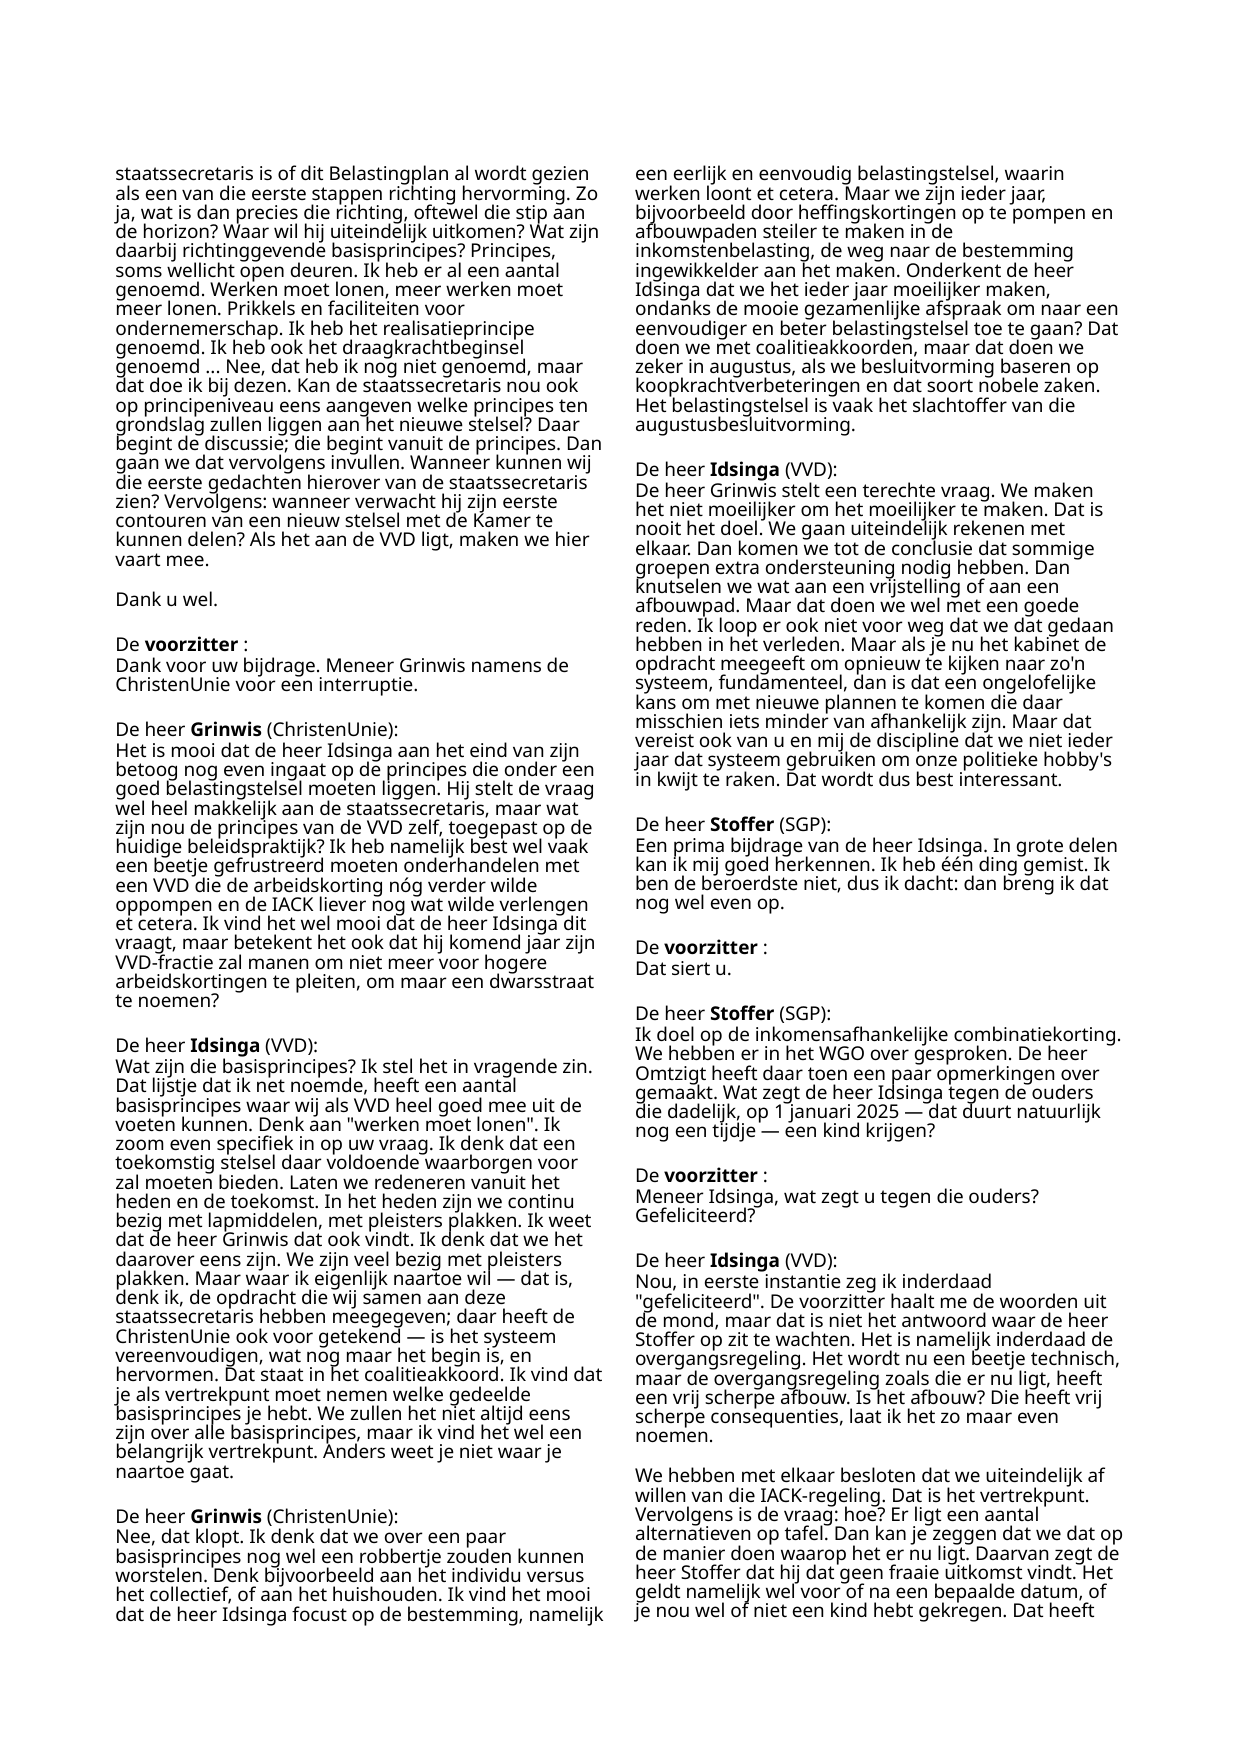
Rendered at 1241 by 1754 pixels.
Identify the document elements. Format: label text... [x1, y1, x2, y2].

text De heer Grinwis (ChristenUnie): [115, 1503, 605, 1528]
text Nee, dat klopt. Ik denk dat we over een paar basisprincipes nog wel een robbertje zouden kunnen worstelen. Denk bijvoorbeeld aan het individu versus het collectief, of aan het huishouden. Ik vind het mooi dat de heer Idsinga focust op de bestemming, namelijk [115, 1528, 605, 1625]
text Het is mooi dat de heer Idsinga aan het eind van zijn betoog nog even ingaat op de principes die onder een goed belastingstelsel moeten liggen. Hij stelt de vraag wel heel makkelijk aan de staatssecretaris, maar wat zijn nou de principes van de VVD zelf, toegepast op de huidige beleidspraktijk? Ik heb namelijk best wel vaak een beetje gefrustreerd moeten onderhandelen met een VVD die de arbeidskorting nóg verder wilde oppompen en de IACK liever nog wat wilde verlengen et cetera. Ik vind het wel mooi dat de heer Idsinga dit vraagt, maar betekent het ook dat hij komend jaar zijn VVD-fractie zal manen om niet meer voor hogere arbeidskortingen te pleiten, om maar een dwarsstraat te noemen? [115, 742, 605, 1011]
text Nou, in eerste instantie zeg ik inderdaad "gefeliciteerd". De voorzitter haalt me de woorden uit de mond, maar dat is niet het antwoord waar de heer Stoffer op zit te wachten. Het is namelijk inderdaad de overgangsregeling. Het wordt nu een beetje technisch, maar de overgangsregeling zoals die er nu ligt, heeft een vrij scherpe afbouw. Is het afbouw? Die heeft vrij scherpe consequenties, laat ik het zo maar even noemen. [635, 1273, 1125, 1447]
text Dank u wel. [115, 591, 605, 610]
text We hebben met elkaar besloten dat we uiteindelijk af willen van die IACK-regeling. Dat is het vertrekpunt. Vervolgens is de vraag: hoe? Er ligt een aantal alternatieven op tafel. Dan kan je zeggen dat we dat op de manier doen waarop het er nu ligt. Daarvan zegt de heer Stoffer dat hij dat geen fraaie uitkomst vindt. Het geldt namelijk wel voor of na een bepaalde datum, of je nou wel of niet een kind hebt gekregen. Dat heeft [635, 1467, 1125, 1622]
text De heer Idsinga (VVD): [115, 1032, 605, 1058]
text Ik doel op de inkomensafhankelijke combinatiekorting. We hebben er in het WGO over gesproken. De heer Omtzigt heeft daar toen een paar opmerkingen over gemaakt. Wat zegt de heer Idsinga tegen de ouders die dadelijk, op 1 januari 2025 — dat duurt natuurlijk nog een tijdje — een kind krijgen? [635, 1026, 1125, 1142]
text De heer Stoffer (SGP): [635, 1000, 1125, 1026]
text De heer Idsinga (VVD): [635, 1248, 1125, 1273]
text Meneer Idsinga, wat zegt u tegen die ouders? Gefeliciteerd? [635, 1188, 1125, 1227]
text De heer Grinwis stelt een terechte vraag. We maken het niet moeilijker om het moeilijker te maken. Dat is nooit het doel. We gaan uiteindelijk rekenen met elkaar. Dan komen we tot de conclusie dat sommige groepen extra ondersteuning nodig hebben. Dan knutselen we wat aan een vrijstelling of aan een afbouwpad. Maar dat doen we wel met een goede reden. Ik loop er ook niet voor weg dat we dat gedaan hebben in het verleden. Maar als je nu het kabinet de opdracht meegeeft om opnieuw te kijken naar zo'n systeem, fundamenteel, dan is dat een ongelofelijke kans om met nieuwe plannen te komen die daar misschien iets minder van afhankelijk zijn. Maar dat vereist ook van u en mij de discipline dat we niet ieder jaar dat systeem gebruiken om onze politieke hobby's in kwijt te raken. Dat wordt dus best interessant. [635, 482, 1125, 790]
text De voorzitter : [635, 1162, 1125, 1188]
text Wat zijn die basisprincipes? Ik stel het in vragende zin. Dat lijstje dat ik net noemde, heeft een aantal basisprincipes waar wij als VVD heel goed mee uit de voeten kunnen. Denk aan "werken moet lonen". Ik zoom even specifiek in op uw vraag. Ik denk dat een toekomstig stelsel daar voldoende waarborgen voor zal moeten bieden. Laten we redeneren vanuit het heden en de toekomst. In het heden zijn we continu bezig met lapmiddelen, met pleisters plakken. Ik weet dat de heer Grinwis dat ook vindt. Ik denk dat we het daarover eens zijn. We zijn veel bezig met pleisters plakken. Maar waar ik eigenlijk naartoe wil — dat is, denk ik, de opdracht die wij samen aan deze staatssecretaris hebben meegegeven; daar heeft de ChristenUnie ook voor getekend — is het systeem vereenvoudigen, wat nog maar het begin is, en hervormen. Dat staat in het coalitieakkoord. Ik vind dat je als vertrekpunt moet nemen welke gedeelde basisprincipes je hebt. We zullen het niet altijd eens zijn over alle basisprincipes, maar ik vind het wel een belangrijk vertrekpunt. Anders weet je niet waar je naartoe gaat. [115, 1058, 605, 1482]
text Een prima bijdrage van de heer Idsinga. In grote delen kan ik mij goed herkennen. Ik heb één ding gemist. Ik ben de beroerdste niet, dus ik dacht: dan breng ik dat nog wel even op. [635, 837, 1125, 914]
text De heer Grinwis (ChristenUnie): [115, 716, 605, 742]
text staatssecretaris is of dit Belastingplan al wordt gezien als een van die eerste stappen richting hervorming. Zo ja, wat is dan precies die richting, oftewel die stip aan de horizon? Waar wil hij uiteindelijk uitkomen? Wat zijn daarbij richtinggevende basisprincipes? Principes, soms wellicht open deuren. Ik heb er al een aantal genoemd. Werken moet lonen, meer werken moet meer lonen. Prikkels en faciliteiten voor ondernemerschap. Ik heb het realisatieprincipe genoemd. Ik heb ook het draagkrachtbeginsel genoemd ... Nee, dat heb ik nog niet genoemd, maar dat doe ik bij dezen. Kan de staatssecretaris nou ook op principeniveau eens aangeven welke principes ten grondslag zullen liggen aan het nieuwe stelsel? Daar begint de discussie; die begint vanuit de principes. Dan gaan we dat vervolgens invullen. Wanneer kunnen wij die eerste gedachten hierover van de staatssecretaris zien? Vervolgens: wanneer verwacht hij zijn eerste contouren van een nieuw stelsel met de Kamer te kunnen delen? Als het aan de VVD ligt, maken we hier vaart mee. [115, 165, 605, 570]
text een eerlijk en eenvoudig belastingstelsel, waarin werken loont et cetera. Maar we zijn ieder jaar, bijvoorbeeld door heffingskortingen op te pompen en afbouwpaden steiler te maken in de inkomstenbelasting, de weg naar de bestemming ingewikkelder aan het maken. Onderkent de heer Idsinga dat we het ieder jaar moeilijker maken, ondanks de mooie gezamenlijke afspraak om naar een eenvoudiger en beter belastingstelsel toe te gaan? Dat doen we met coalitieakkoorden, maar dat doen we zeker in augustus, als we besluitvorming baseren op koopkrachtverbeteringen en dat soort nobele zaken. Het belastingstelsel is vaak het slachtoffer van die augustusbesluitvorming. [635, 165, 1125, 435]
text De voorzitter : [115, 631, 605, 657]
text De voorzitter : [635, 934, 1125, 960]
text De heer Idsinga (VVD): [635, 456, 1125, 482]
text Dat siert u. [635, 960, 1125, 979]
text De heer Stoffer (SGP): [635, 811, 1125, 837]
text Dank voor uw bijdrage. Meneer Grinwis namens de ChristenUnie voor een interruptie. [115, 657, 605, 695]
